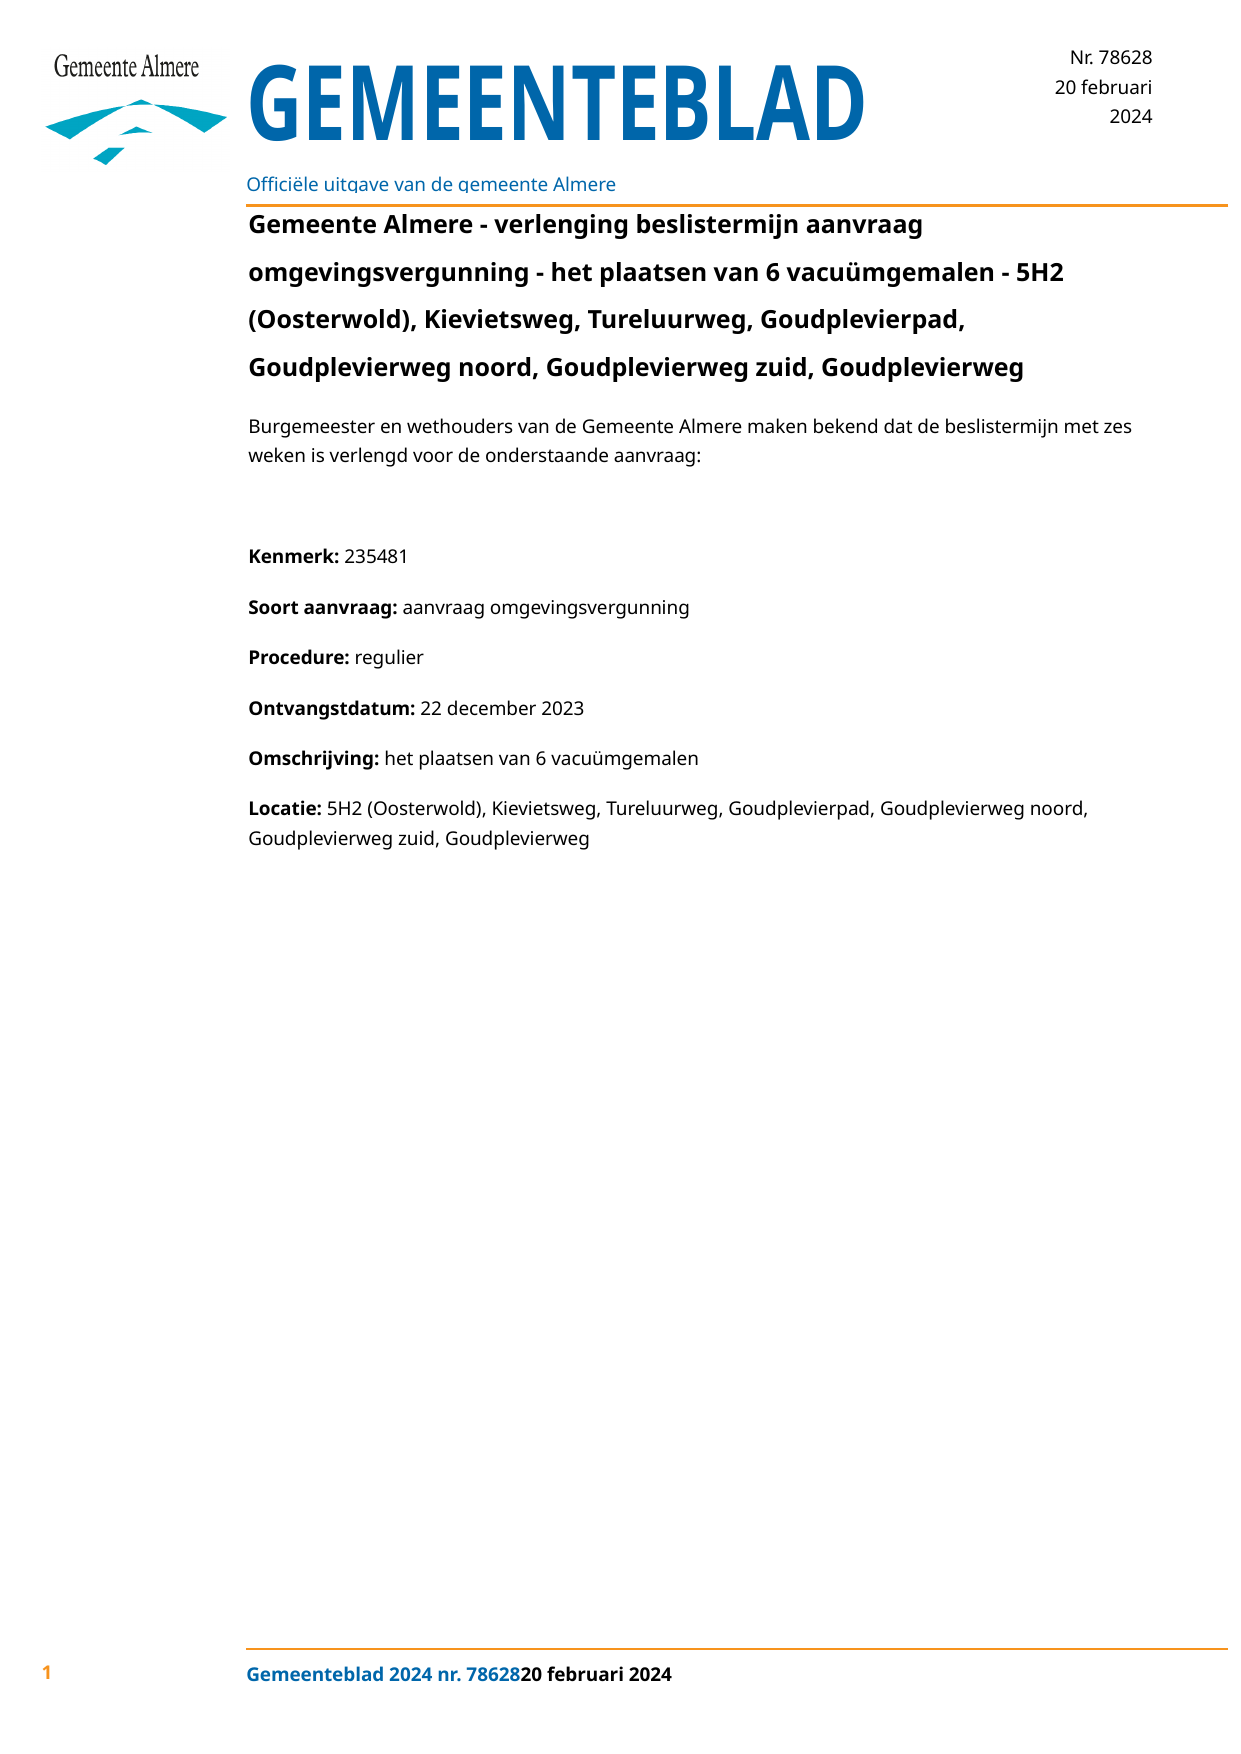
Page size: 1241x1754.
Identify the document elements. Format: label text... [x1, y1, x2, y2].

text Procedure: regulier [248, 644, 1152, 670]
text Gemeente Almere - verlenging beslistermijn aanvraag omgevingsvergunning - het plaatsen van 6 vacuümgemalen - 5H2 (Oosterwold), Kievietsweg, Tureluurweg, Goudplevierpad, Goudplevierweg noord, Goudplevierweg zuid, Goudplevierweg [248, 207, 1152, 384]
text Ontvangstdatum: 22 december 2023 [248, 695, 1152, 721]
text Locatie: 5H2 (Oosterwold), Kievietsweg, Tureluurweg, Goudplevierpad, Goudplevierweg noord, Goudplevierweg zuid, Goudplevierweg [248, 796, 1152, 851]
text Burgemeester en wethouders van de Gemeente Almere maken bekend dat de beslistermijn met zes weken is verlengd voor de onderstaande aanvraag: [248, 413, 1152, 468]
text Kenmerk: 235481 [248, 543, 1152, 569]
text Omschrijving: het plaatsen van 6 vacuümgemalen [248, 745, 1152, 771]
picture [41, 47, 231, 172]
text Soort aanvraag: aanvraag omgevingsvergunning [248, 594, 1152, 620]
